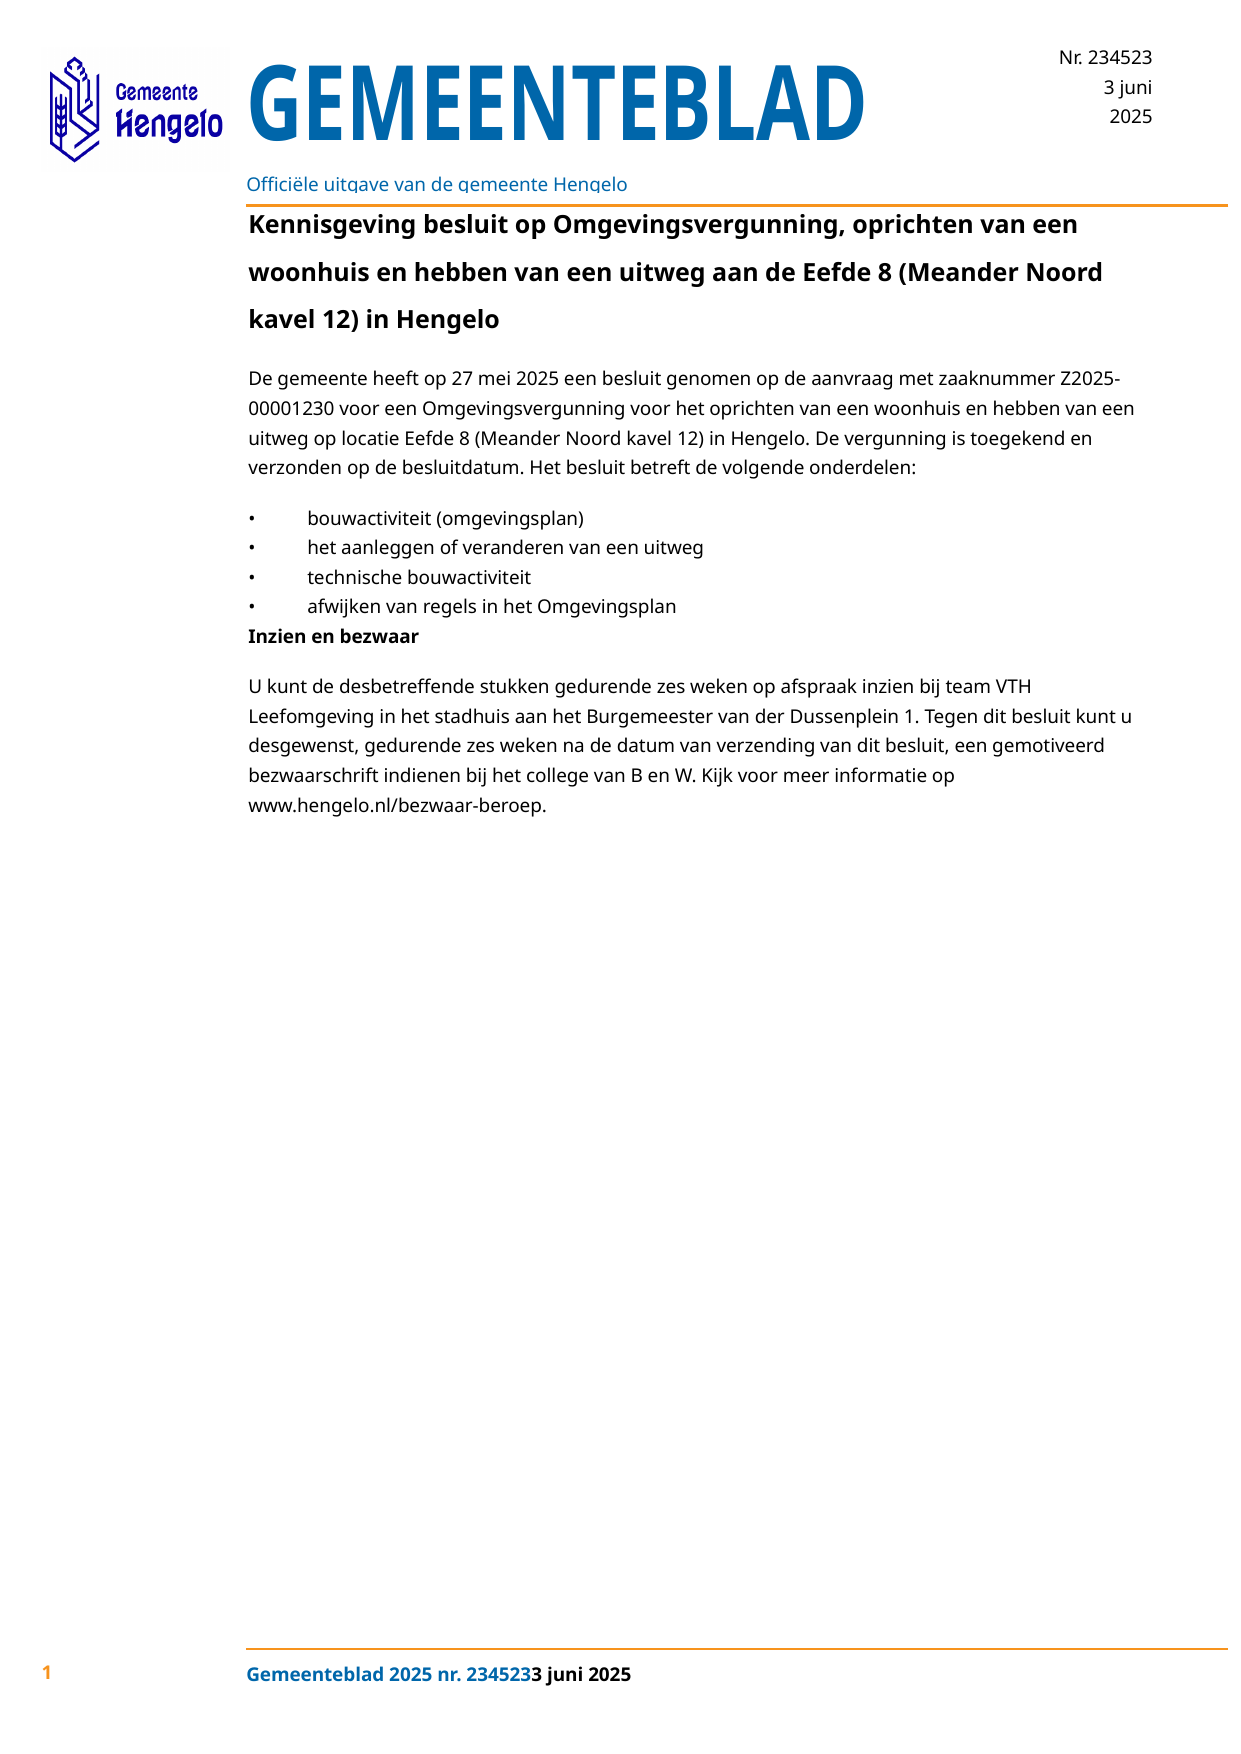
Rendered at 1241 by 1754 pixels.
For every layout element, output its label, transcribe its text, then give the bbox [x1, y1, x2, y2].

text Kennisgeving besluit op Omgevingsvergunning, oprichten van een woonhuis en hebben van een uitweg aan de Eefde 8 (Meander Noord kavel 12) in Hengelo [248, 207, 1152, 336]
text Inzien en bezwaar [248, 623, 1152, 649]
list het aanleggen of veranderen van een uitweg [248, 534, 1152, 560]
list afwijken van regels in het Omgevingsplan [248, 593, 1152, 619]
list technische bouwactiviteit [248, 564, 1152, 589]
list bouwactiviteit (omgevingsplan) [248, 505, 1152, 530]
text De gemeente heeft op 27 mei 2025 een besluit genomen op de aanvraag met zaaknummer Z2025-00001230 voor een Omgevingsvergunning voor het oprichten van een woonhuis en hebben van een uitweg op locatie Eefde 8 (Meander Noord kavel 12) in Hengelo. De vergunning is toegekend en verzonden op de besluitdatum. Het besluit betreft de volgende onderdelen: [248, 366, 1152, 480]
text U kunt de desbetreffende stukken gedurende zes weken op afspraak inzien bij team VTH Leefomgeving in het stadhuis aan het Burgemeester van der Dussenplein 1. Tegen dit besluit kunt u desgewenst, gedurende zes weken na de datum van verzending van dit besluit, een gemotiveerd bezwaarschrift indienen bij het college van B en W. Kijk voor meer informatie op www.hengelo.nl/bezwaar-beroep. [248, 673, 1152, 817]
picture [41, 47, 231, 172]
